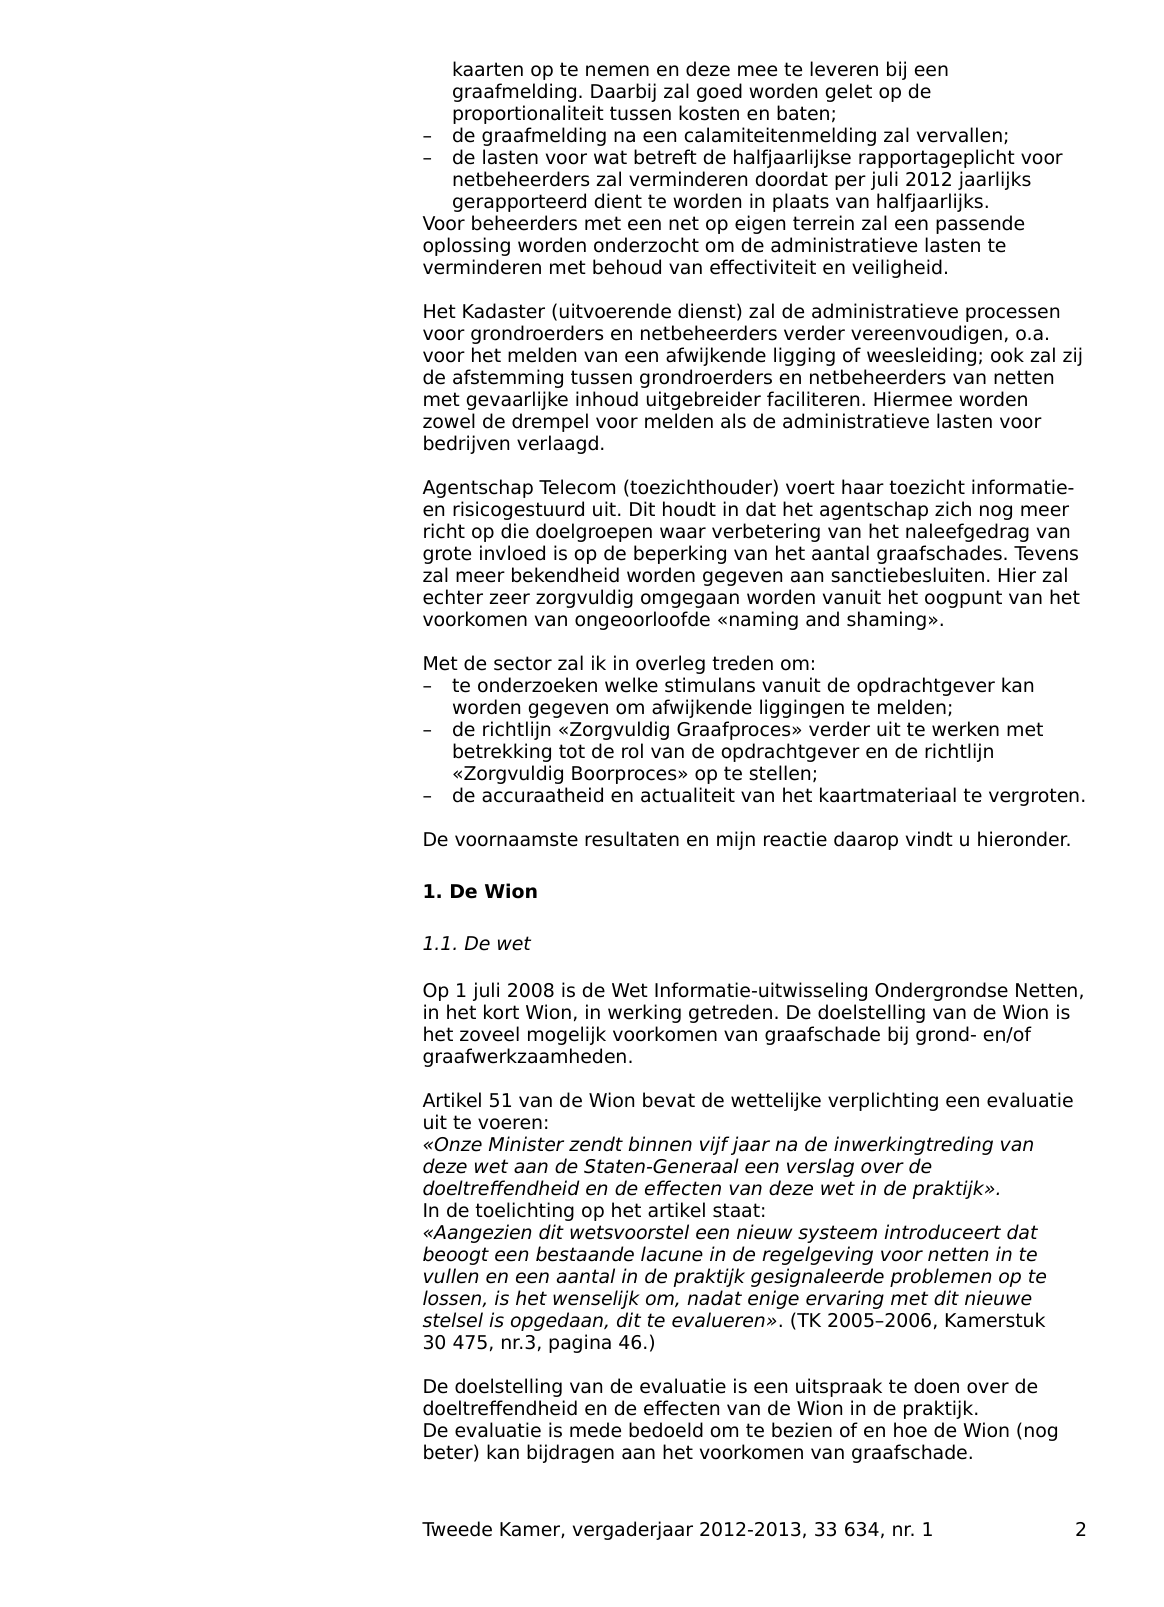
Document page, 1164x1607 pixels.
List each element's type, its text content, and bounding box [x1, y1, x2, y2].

text «Aangezien dit wetsvoorstel een nieuw systeem introduceert dat beoogt een bestaande lacune in de regelgeving voor netten in te vullen en een aantal in de praktijk gesignaleerde problemen op te lossen, is het wenselijk om, nadat enige ervaring met dit nieuwe stelsel is opgedaan, dit te evalueren». (TK 2005–2006, Kamerstuk 30 475, nr.3, pagina 46.) [422, 1222, 1087, 1354]
text – de accuraatheid en actualiteit van het kaartmateriaal te vergroten. [422, 785, 1087, 807]
subtitle 1. De Wion [422, 881, 1087, 903]
subtitle 1.1. De wet [422, 933, 1087, 955]
text De evaluatie is mede bedoeld om te bezien of en hoe de Wion (nog beter) kan bijdragen aan het voorkomen van graafschade. [422, 1420, 1087, 1464]
text – de lasten voor wat betreft de halfjaarlijkse rapportageplicht voor netbeheerders zal verminderen doordat per juli 2012 jaarlijks gerapporteerd dient te worden in plaats van halfjaarlijks. [422, 147, 1087, 213]
text – de richtlijn «Zorgvuldig Graafproces» verder uit te werken met betrekking tot de rol van de opdrachtgever en de richtlijn «Zorgvuldig Boorproces» op te stellen; [422, 719, 1087, 785]
text – te onderzoeken welke stimulans vanuit de opdrachtgever kan worden gegeven om afwijkende liggingen te melden; [422, 675, 1087, 719]
text Voor beheerders met een net op eigen terrein zal een passende oplossing worden onderzocht om de administratieve lasten te verminderen met behoud van effectiviteit en veiligheid. [422, 213, 1087, 279]
text Artikel 51 van de Wion bevat de wettelijke verplichting een evaluatie uit te voeren: [422, 1090, 1087, 1134]
text In de toelichting op het artikel staat: [422, 1200, 1087, 1222]
text De voornaamste resultaten en mijn reactie daarop vindt u hieronder. [422, 829, 1087, 851]
text – de graafmelding na een calamiteitenmelding zal vervallen; [422, 125, 1087, 147]
text Op 1 juli 2008 is de Wet Informatie-uitwisseling Ondergrondse Netten, in het kort Wion, in werking getreden. De doelstelling van de Wion is het zoveel mogelijk voorkomen van graafschade bij grond- en/of graafwerkzaamheden. [422, 980, 1087, 1068]
text Agentschap Telecom (toezichthouder) voert haar toezicht informatie- en risicogestuurd uit. Dit houdt in dat het agentschap zich nog meer richt op die doelgroepen waar verbetering van het naleefgedrag van grote invloed is op de beperking van het aantal graafschades. Tevens zal meer bekendheid worden gegeven aan sanctiebesluiten. Hier zal echter zeer zorgvuldig omgegaan worden vanuit het oogpunt van het voorkomen van ongeoorloofde «naming and shaming». [422, 477, 1087, 631]
text kaarten op te nemen en deze mee te leveren bij een graafmelding. Daarbij zal goed worden gelet op de proportionaliteit tussen kosten en baten; [422, 59, 1087, 125]
text Met de sector zal ik in overleg treden om: [422, 653, 1087, 675]
text Het Kadaster (uitvoerende dienst) zal de administratieve processen voor grondroerders en netbeheerders verder vereenvoudigen, o.a. voor het melden van een afwijkende ligging of weesleiding; ook zal zij de afstemming tussen grondroerders en netbeheerders van netten met gevaarlijke inhoud uitgebreider faciliteren. Hiermee worden zowel de drempel voor melden als de administratieve lasten voor bedrijven verlaagd. [422, 301, 1087, 455]
text «Onze Minister zendt binnen vijf jaar na de inwerkingtreding van deze wet aan de Staten-Generaal een verslag over de doeltreffendheid en de effecten van deze wet in de praktijk». [422, 1134, 1087, 1200]
text De doelstelling van de evaluatie is een uitspraak te doen over de doeltreffendheid en de effecten van de Wion in de praktijk. [422, 1376, 1087, 1420]
